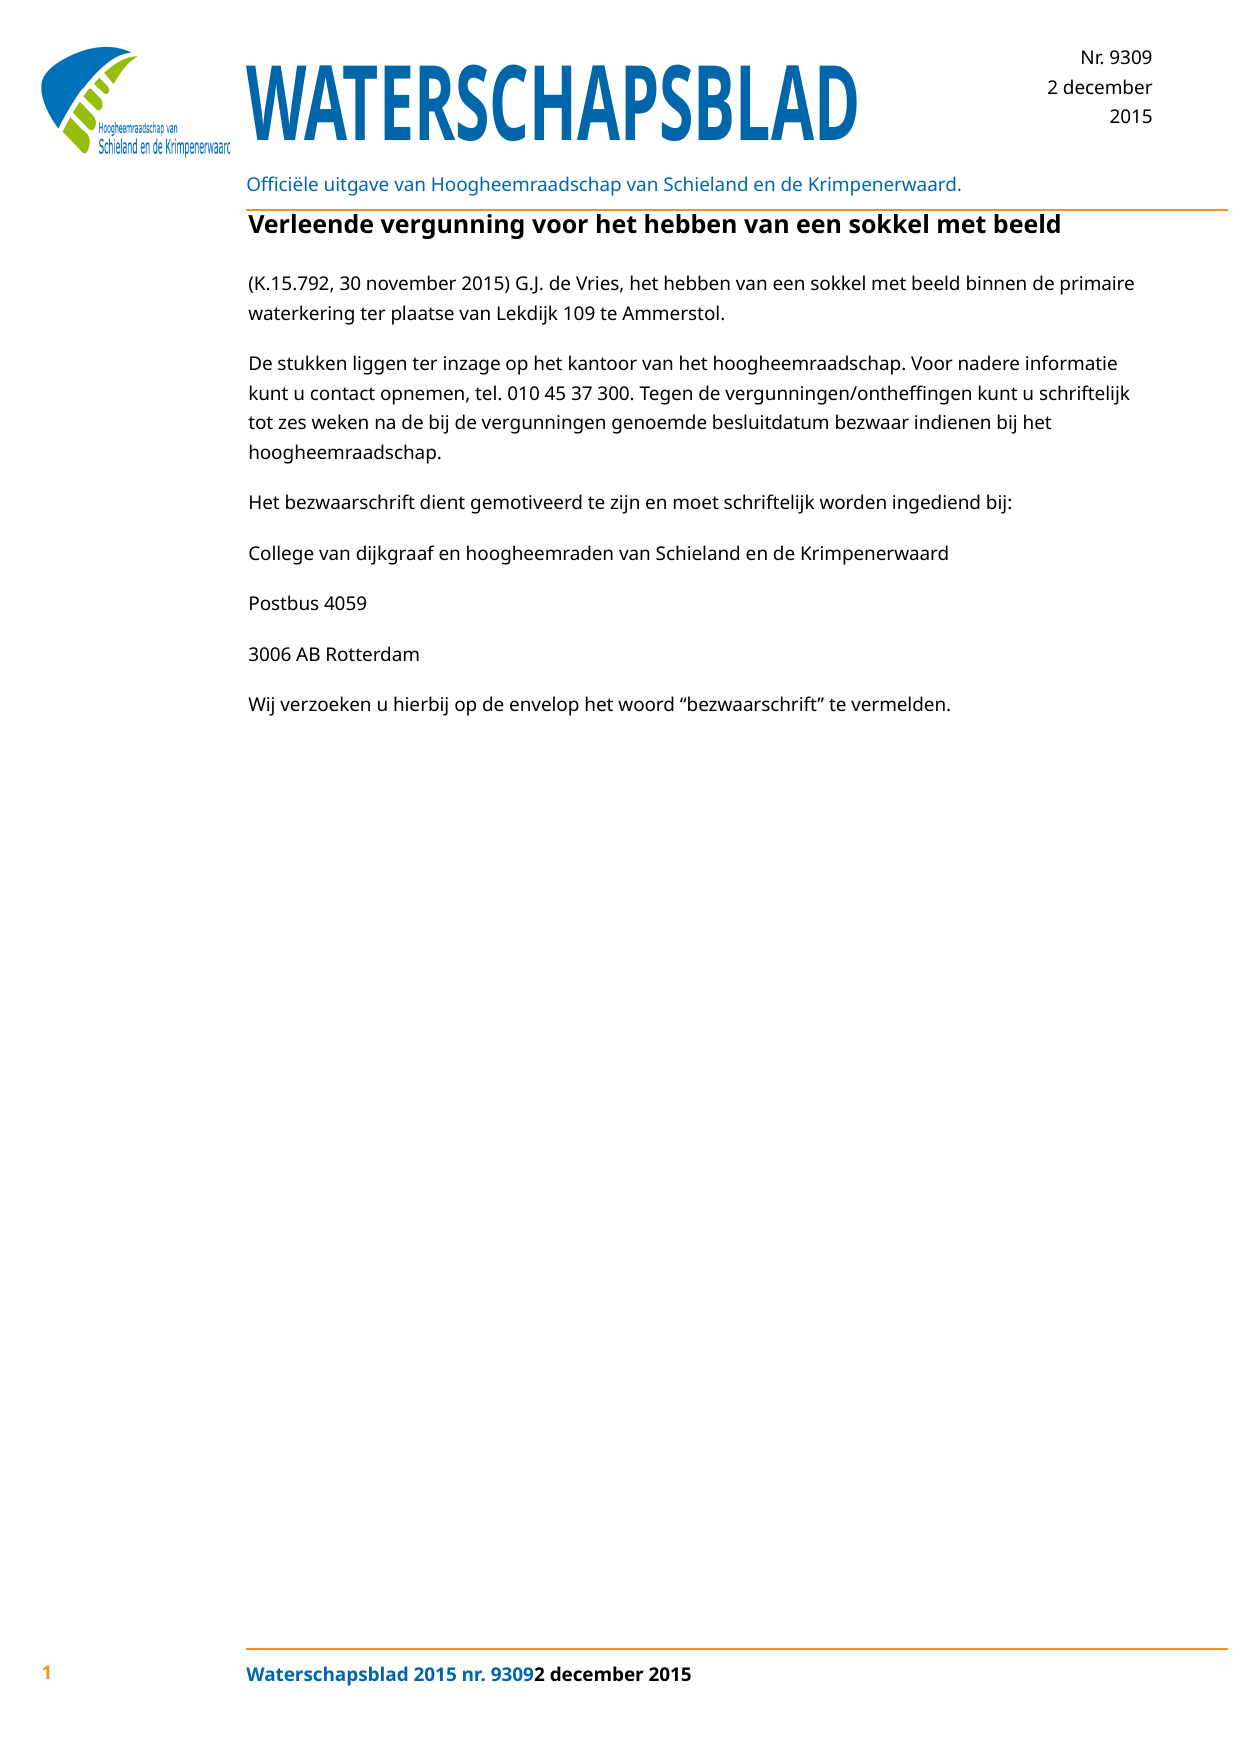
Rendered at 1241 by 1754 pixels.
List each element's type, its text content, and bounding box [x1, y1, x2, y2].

text (K.15.792, 30 november 2015) G.J. de Vries, het hebben van een sokkel met beeld binnen de primaire waterkering ter plaatse van Lekdijk 109 te Ammerstol. [248, 270, 1152, 326]
text College van dijkgraaf en hoogheemraden van Schieland en de Krimpenerwaard [248, 540, 1152, 566]
picture [41, 47, 231, 172]
text Wij verzoeken u hierbij op de envelop het woord “bezwaarschrift” te vermelden. [248, 691, 1152, 717]
text Het bezwaarschrift dient gemotiveerd te zijn en moet schriftelijk worden ingediend bij: [248, 489, 1152, 515]
text Postbus 4059 [248, 590, 1152, 616]
text Verleende vergunning voor het hebben van een sokkel met beeld [248, 211, 1152, 241]
text De stukken liggen ter inzage op het kantoor van het hoogheemraadschap. Voor nadere informatie kunt u contact opnemen, tel. 010 45 37 300. Tegen de vergunningen/ontheffingen kunt u schriftelijk tot zes weken na de bij de vergunningen genoemde besluitdatum bezwaar indienen bij het hoogheemraadschap. [248, 350, 1152, 465]
text 3006 AB Rotterdam [248, 641, 1152, 666]
